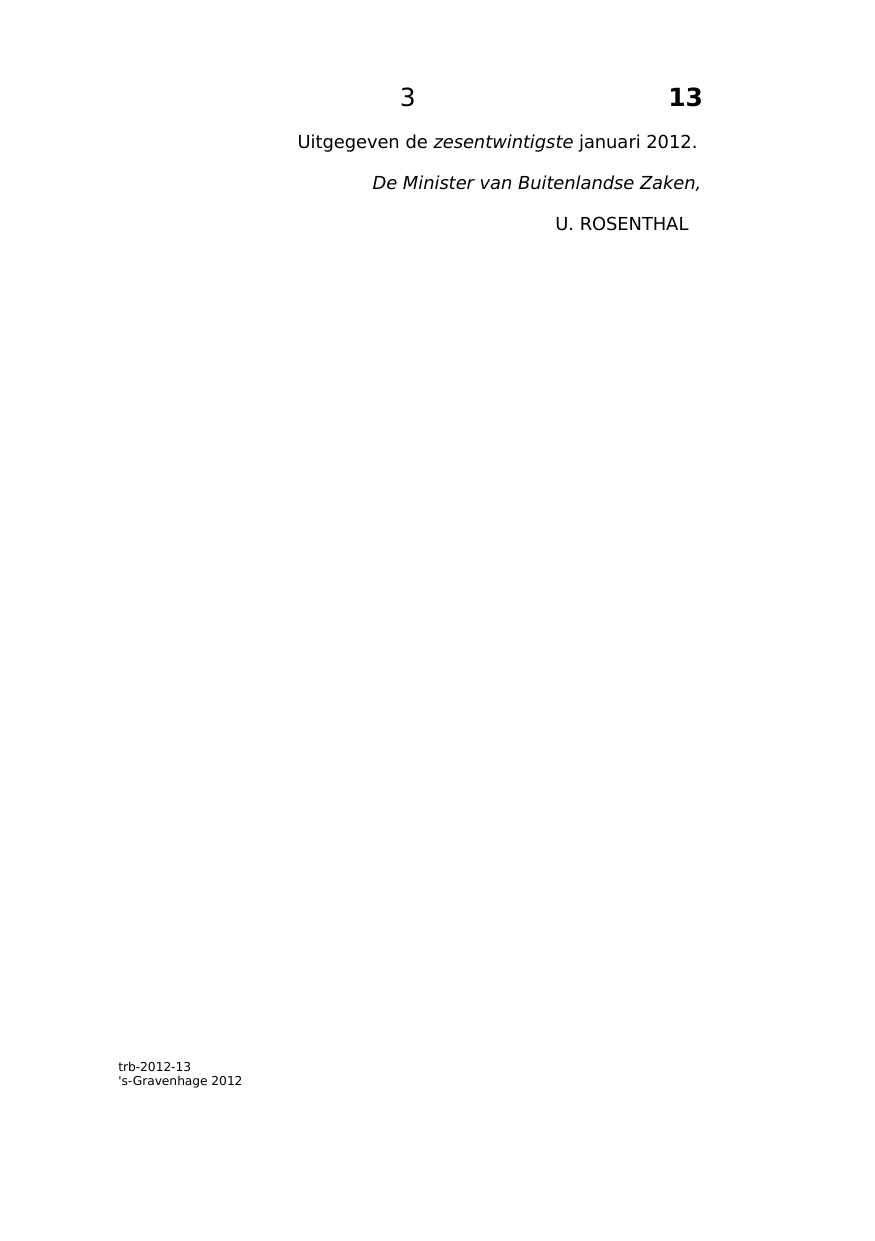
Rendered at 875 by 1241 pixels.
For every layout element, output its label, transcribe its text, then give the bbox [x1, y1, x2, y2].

text De Minister van Buitenlandse Zaken, U. ROSENTHAL [118, 173, 703, 235]
text trb-2012-13 [118, 1060, 352, 1074]
text 's-Gravenhage 2012 [118, 1074, 352, 1088]
text Uitgegeven de zesentwintigste januari 2012. [118, 132, 703, 153]
